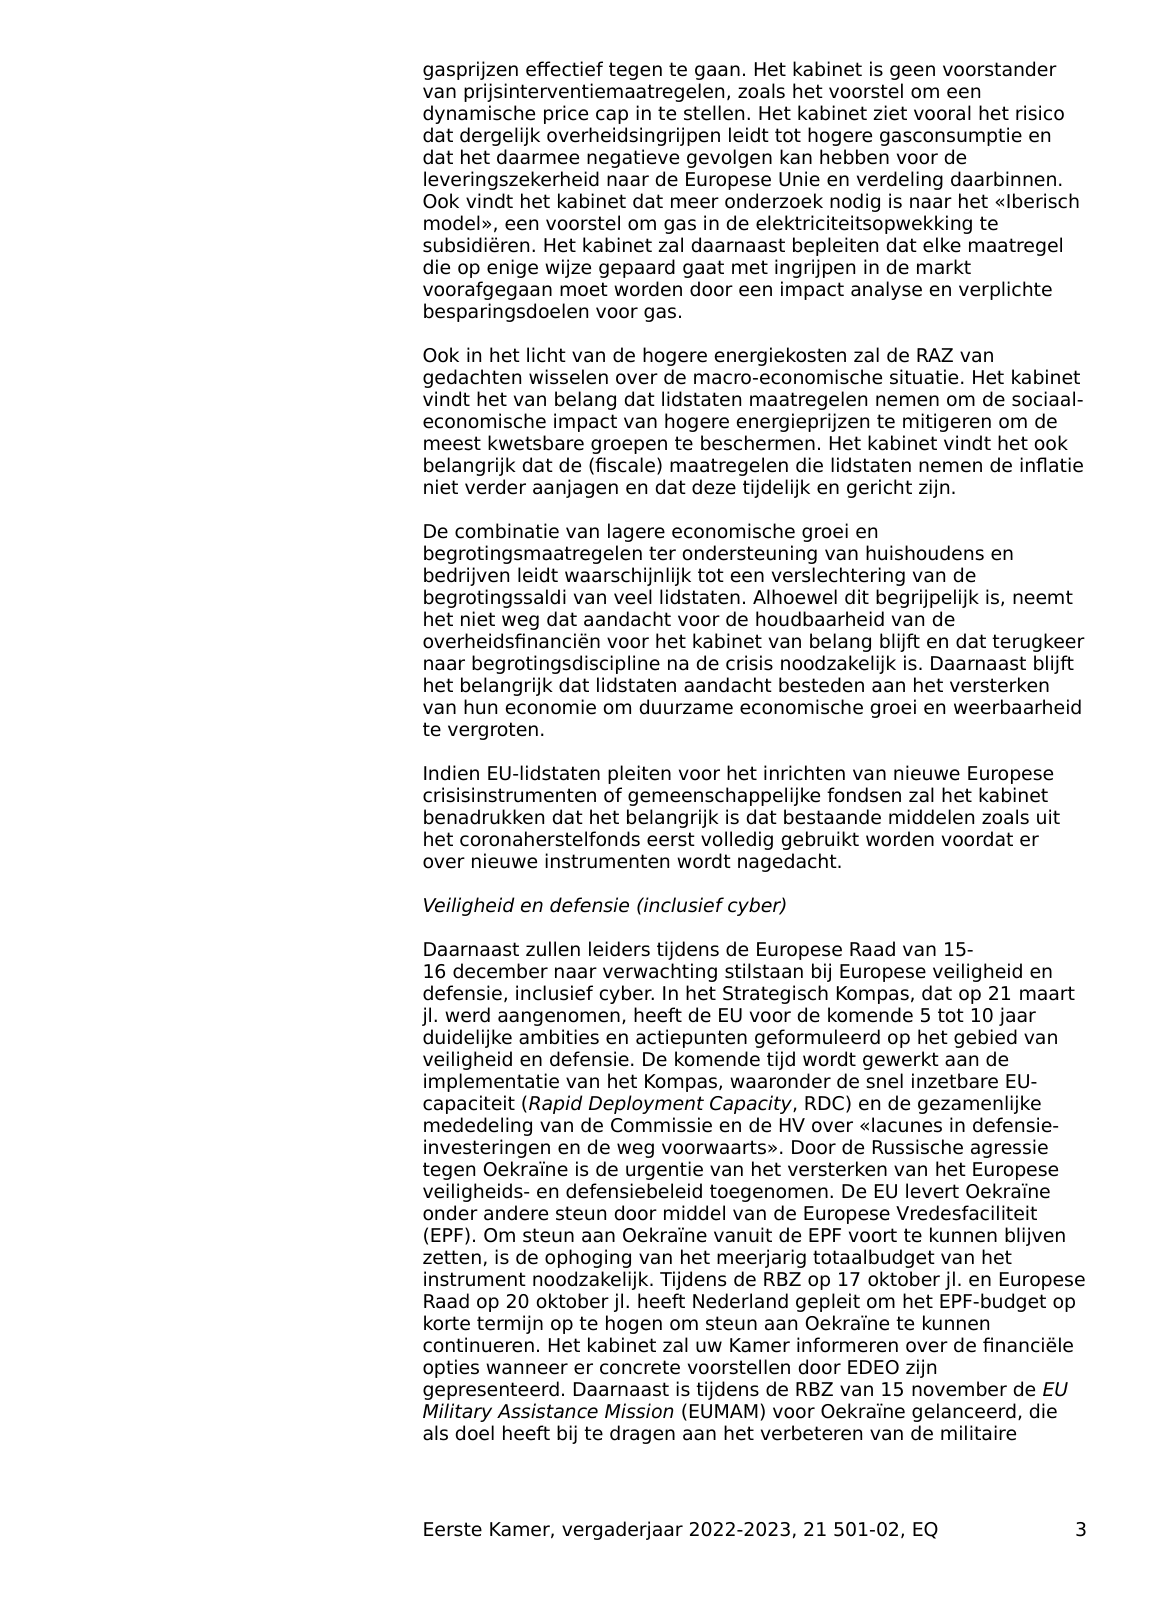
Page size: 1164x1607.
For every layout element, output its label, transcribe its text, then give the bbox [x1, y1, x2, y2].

text Ook in het licht van de hogere energiekosten zal de RAZ van gedachten wisselen over de macro-economische situatie. Het kabinet vindt het van belang dat lidstaten maatregelen nemen om de sociaal-economische impact van hogere energieprijzen te mitigeren om de meest kwetsbare groepen te beschermen. Het kabinet vindt het ook belangrijk dat de (fiscale) maatregelen die lidstaten nemen de inflatie niet verder aanjagen en dat deze tijdelijk en gericht zijn. [422, 345, 1087, 499]
text gasprijzen effectief tegen te gaan. Het kabinet is geen voorstander van prijsinterventiemaatregelen, zoals het voorstel om een dynamische price cap in te stellen. Het kabinet ziet vooral het risico dat dergelijk overheidsingrijpen leidt tot hogere gasconsumptie en dat het daarmee negatieve gevolgen kan hebben voor de leveringszekerheid naar de Europese Unie en verdeling daarbinnen. Ook vindt het kabinet dat meer onderzoek nodig is naar het «Iberisch model», een voorstel om gas in de elektriciteitsopwekking te subsidiëren. Het kabinet zal daarnaast bepleiten dat elke maatregel die op enige wijze gepaard gaat met ingrijpen in de markt voorafgegaan moet worden door een impact analyse en verplichte besparingsdoelen voor gas. [422, 59, 1087, 323]
text De combinatie van lagere economische groei en begrotingsmaatregelen ter ondersteuning van huishoudens en bedrijven leidt waarschijnlijk tot een verslechtering van de begrotingssaldi van veel lidstaten. Alhoewel dit begrijpelijk is, neemt het niet weg dat aandacht voor de houdbaarheid van de overheidsfinanciën voor het kabinet van belang blijft en dat terugkeer naar begrotingsdiscipline na de crisis noodzakelijk is. Daarnaast blijft het belangrijk dat lidstaten aandacht besteden aan het versterken van hun economie om duurzame economische groei en weerbaarheid te vergroten. [422, 521, 1087, 741]
text Indien EU-lidstaten pleiten voor het inrichten van nieuwe Europese crisisinstrumenten of gemeenschappelijke fondsen zal het kabinet benadrukken dat het belangrijk is dat bestaande middelen zoals uit het coronaherstelfonds eerst volledig gebruikt worden voordat er over nieuwe instrumenten wordt nagedacht. [422, 763, 1087, 873]
subtitle Veiligheid en defensie (inclusief cyber) [422, 895, 1087, 917]
text Daarnaast zullen leiders tijdens de Europese Raad van 15-16 december naar verwachting stilstaan bij Europese veiligheid en defensie, inclusief cyber. In het Strategisch Kompas, dat op 21 maart jl. werd aangenomen, heeft de EU voor de komende 5 tot 10 jaar duidelijke ambities en actiepunten geformuleerd op het gebied van veiligheid en defensie. De komende tijd wordt gewerkt aan de implementatie van het Kompas, waaronder de snel inzetbare EU-capaciteit (Rapid Deployment Capacity, RDC) en de gezamenlijke mededeling van de Commissie en de HV over «lacunes in defensie-investeringen en de weg voorwaarts». Door de Russische agressie tegen Oekraïne is de urgentie van het versterken van het Europese veiligheids- en defensiebeleid toegenomen. De EU levert Oekraïne onder andere steun door middel van de Europese Vredesfaciliteit (EPF). Om steun aan Oekraïne vanuit de EPF voort te kunnen blijven zetten, is de ophoging van het meerjarig totaalbudget van het instrument noodzakelijk. Tijdens de RBZ op 17 oktober jl. en Europese Raad op 20 oktober jl. heeft Nederland gepleit om het EPF-budget op korte termijn op te hogen om steun aan Oekraïne te kunnen continueren. Het kabinet zal uw Kamer informeren over de financiële opties wanneer er concrete voorstellen door EDEO zijn gepresenteerd. Daarnaast is tijdens de RBZ van 15 november de EU Military Assistance Mission (EUMAM) voor Oekraïne gelanceerd, die als doel heeft bij te dragen aan het verbeteren van de militaire [422, 939, 1087, 1445]
